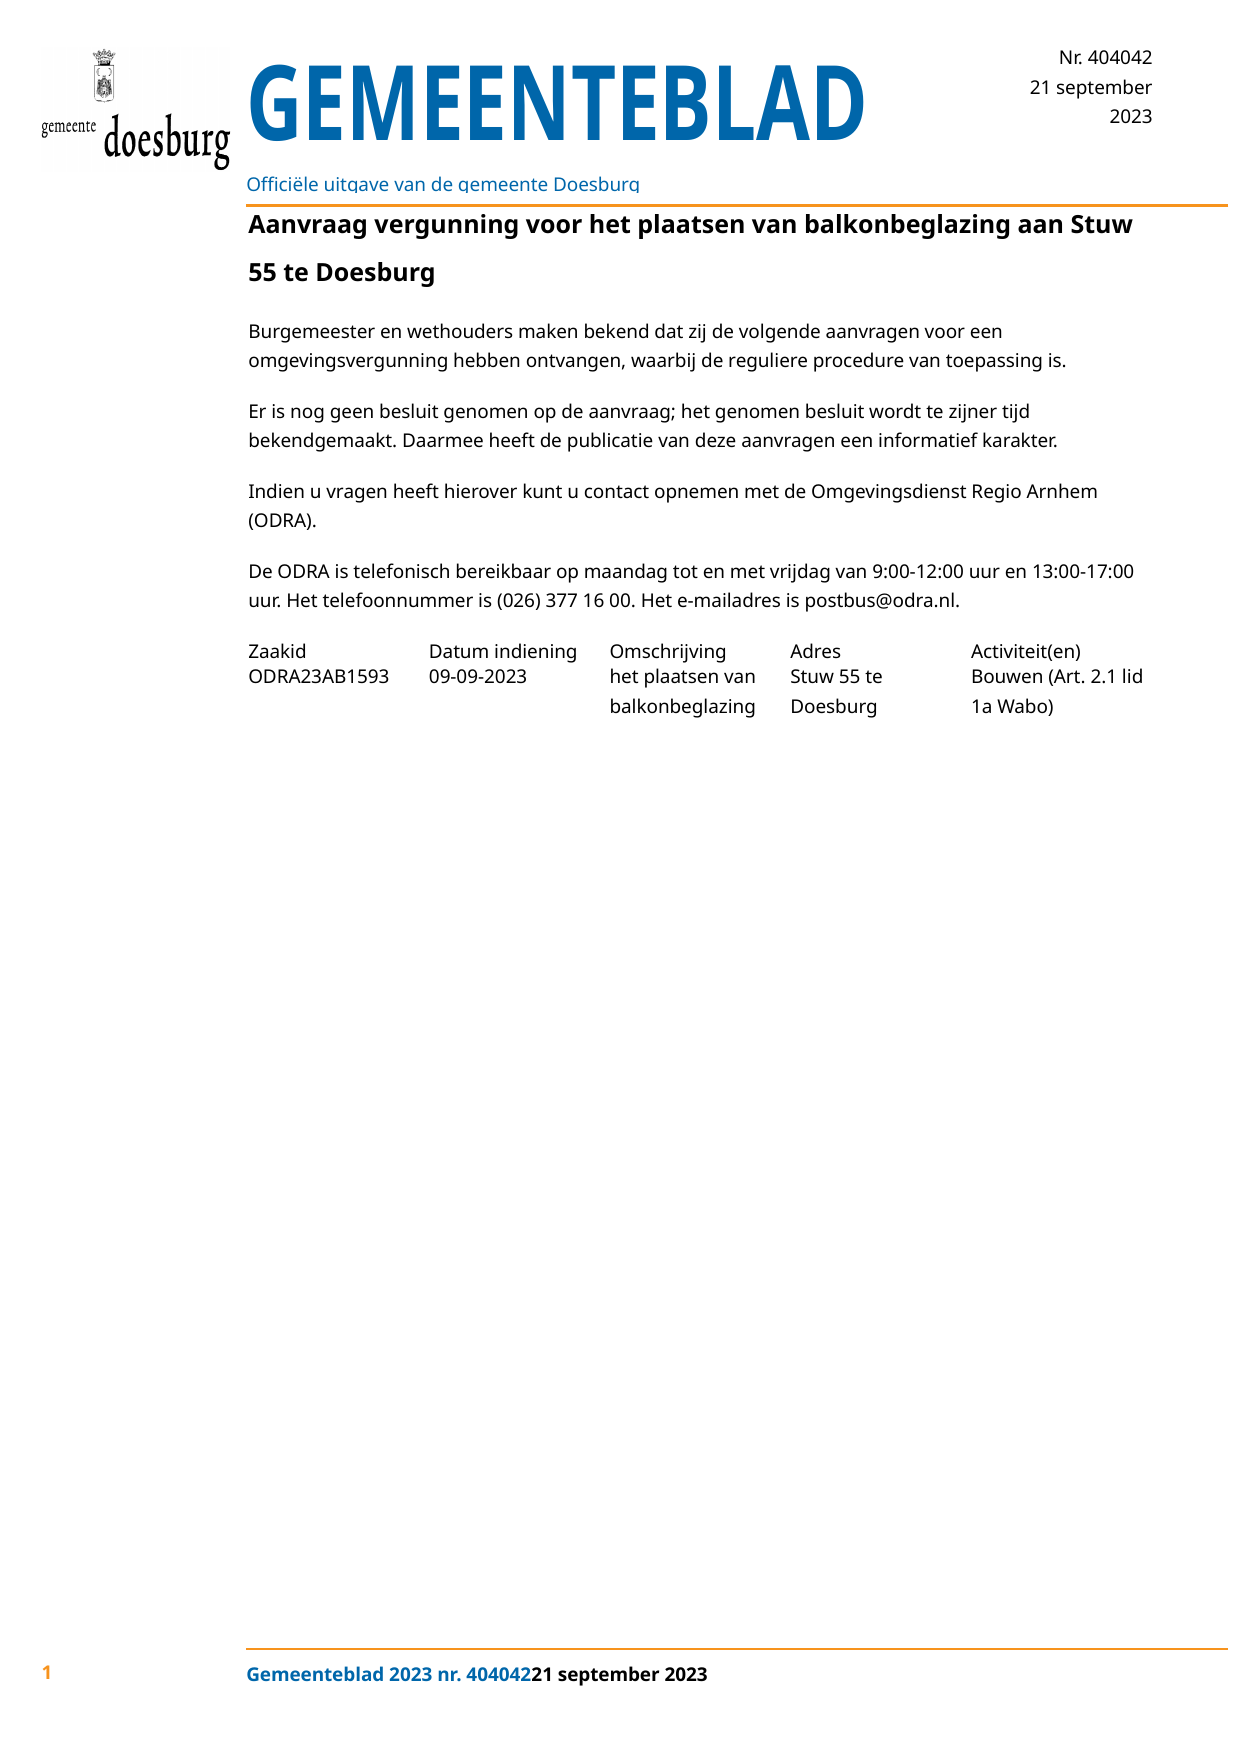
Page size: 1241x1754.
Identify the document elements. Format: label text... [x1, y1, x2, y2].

table_header Adres [790, 638, 971, 664]
table_header Activiteit(en) [971, 638, 1152, 664]
table_cell Bouwen (Art. 2.1 lid 1a Wabo) [971, 664, 1152, 719]
text De ODRA is telefonisch bereikbaar op maandag tot en met vrijdag van 9:00-12:00 uur en 13:00-17:00 uur. Het telefoonnummer is (026) 377 16 00. Het e-mailadres is postbus@odra.nl. [248, 558, 1152, 613]
picture [41, 47, 231, 172]
table_cell Stuw 55 te Doesburg [790, 664, 971, 719]
text Burgemeester en wethouders maken bekend dat zij de volgende aanvragen voor een omgevingsvergunning hebben ontvangen, waarbij de reguliere procedure van toepassing is. [248, 318, 1152, 373]
text Aanvraag vergunning voor het plaatsen van balkonbeglazing aan Stuw 55 te Doesburg [248, 207, 1152, 288]
table_header Datum indiening [429, 638, 609, 664]
text Er is nog geen besluit genomen op de aanvraag; het genomen besluit wordt te zijner tijd bekendgemaakt. Daarmee heeft de publicatie van deze aanvragen een informatief karakter. [248, 398, 1152, 453]
table_cell het plaatsen van balkonbeglazing [609, 664, 790, 719]
table_cell ODRA23AB1593 [248, 664, 429, 719]
table_cell 09-09-2023 [429, 664, 609, 719]
text Indien u vragen heeft hierover kunt u contact opnemen met de Omgevingsdienst Regio Arnhem (ODRA). [248, 478, 1152, 533]
table_header Omschrijving [609, 638, 790, 664]
table_header Zaakid [248, 638, 429, 664]
